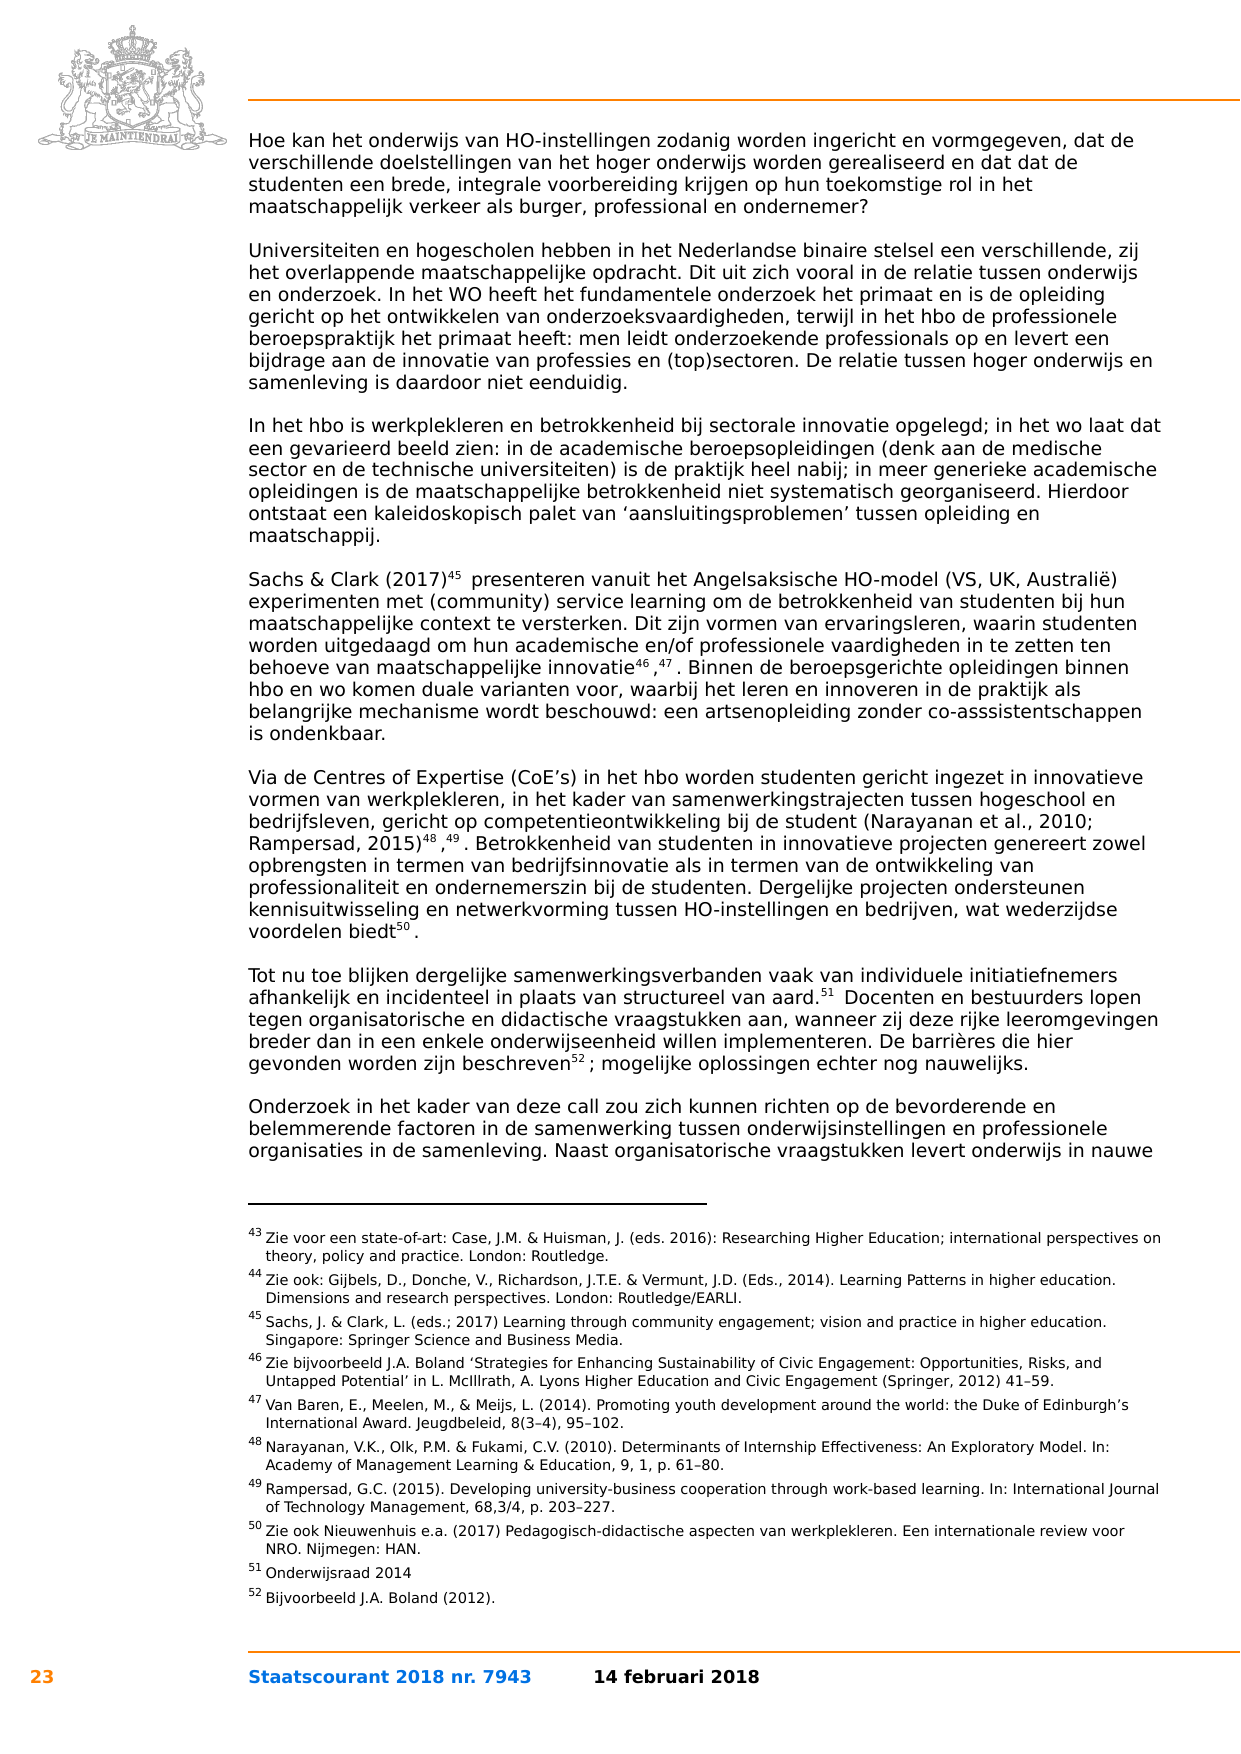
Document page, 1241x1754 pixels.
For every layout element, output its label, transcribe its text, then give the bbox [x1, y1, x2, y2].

text Via de Centres of Expertise (CoE’s) in het hbo worden studenten gericht ingezet in innovatieve vormen van werkplekleren, in het kader van samenwerkingstrajecten tussen hogeschool en bedrijfsleven, gericht op competentieontwikkeling bij de student (Narayanan et al., 2010; Rampersad, 2015),. Betrokkenheid van studenten in innovatieve projecten genereert zowel opbrengsten in termen van bedrijfsinnovatie als in termen van de ontwikkeling van professionaliteit en ondernemerszin bij de studenten. Dergelijke projecten ondersteunen kennisuitwisseling en netwerkvorming tussen HO-instellingen en bedrijven, wat wederzijdse voordelen biedt. [248, 767, 1163, 943]
text Zie voor een state-of-art: Case, J.M. & Huisman, J. (eds. 2016): Researching Higher Education; international perspectives on theory, policy and practice. London: Routledge. [248, 1226, 1163, 1265]
text In het hbo is werkplekleren en betrokkenheid bij sectorale innovatie opgelegd; in het wo laat dat een gevarieerd beeld zien: in de academische beroepsopleidingen (denk aan de medische sector en de technische universiteiten) is de praktijk heel nabij; in meer generieke academische opleidingen is de maatschappelijke betrokkenheid niet systematisch georganiseerd. Hierdoor ontstaat een kaleidoskopisch palet van ‘aansluitingsproblemen’ tussen opleiding en maatschappij. [248, 415, 1163, 547]
text Zie ook: Gijbels, D., Donche, V., Richardson, J.T.E. & Vermunt, J.D. (Eds., 2014). Learning Patterns in higher education. Dimensions and research perspectives. London: Routledge/EARLI. [248, 1268, 1163, 1307]
text Zie ook Nieuwenhuis e.a. (2017) Pedagogisch-didactische aspecten van werkplekleren. Een internationale review voor NRO. Nijmegen: HAN. [248, 1519, 1163, 1558]
text Universiteiten en hogescholen hebben in het Nederlandse binaire stelsel een verschillende, zij het overlappende maatschappelijke opdracht. Dit uit zich vooral in de relatie tussen onderwijs en onderzoek. In het WO heeft het fundamentele onderzoek het primaat en is de opleiding gericht op het ontwikkelen van onderzoeksvaardigheden, terwijl in het hbo de professionele beroepspraktijk het primaat heeft: men leidt onderzoekende professionals op en levert een bijdrage aan de innovatie van professies en (top)sectoren. De relatie tussen hoger onderwijs en samenleving is daardoor niet eenduidig. [248, 240, 1163, 393]
text Tot nu toe blijken dergelijke samenwerkingsverbanden vaak van individuele initiatiefnemers afhankelijk en incidenteel in plaats van structureel van aard. Docenten en bestuurders lopen tegen organisatorische en didactische vraagstukken aan, wanneer zij deze rijke leeromgevingen breder dan in een enkele onderwijseenheid willen implementeren. De barrières die hier gevonden worden zijn beschreven; mogelijke oplossingen echter nog nauwelijks. [248, 964, 1163, 1074]
text Hoe kan het onderwijs van HO-instellingen zodanig worden ingericht en vormgegeven, dat de verschillende doelstellingen van het hoger onderwijs worden gerealiseerd en dat dat de studenten een brede, integrale voorbereiding krijgen op hun toekomstige rol in het maatschappelijk verkeer als burger, professional en ondernemer? [248, 130, 1163, 218]
text Zie bijvoorbeeld J.A. Boland ‘Strategies for Enhancing Sustainability of Civic Engagement: Opportunities, Risks, and Untapped Potential’ in L. McIllrath, A. Lyons Higher Education and Civic Engagement (Springer, 2012) 41–59. [248, 1351, 1163, 1390]
text Rampersad, G.C. (2015). Developing university-business cooperation through work-based learning. In: International Journal of Technology Management, 68,3/4, p. 203–227. [248, 1477, 1163, 1516]
text Narayanan, V.K., Olk, P.M. & Fukami, C.V. (2010). Determinants of Internship Effectiveness: An Exploratory Model. In: Academy of Management Learning & Education, 9, 1, p. 61–80. [248, 1435, 1163, 1474]
text Van Baren, E., Meelen, M., & Meijs, L. (2014). Promoting youth development around the world: the Duke of Edinburgh’s International Award. Jeugdbeleid, 8(3–4), 95–102. [248, 1393, 1163, 1432]
picture [38, 25, 227, 150]
text Sachs, J. & Clark, L. (eds.; 2017) Learning through community engagement; vision and practice in higher education. Singapore: Springer Science and Business Media. [248, 1309, 1163, 1348]
text Bijvoorbeeld J.A. Boland (2012). [248, 1586, 1163, 1608]
text Sachs & Clark (2017) presenteren vanuit het Angelsaksische HO-model (VS, UK, Australië) experimenten met (community) service learning om de betrokkenheid van studenten bij hun maatschappelijke context te versterken. Dit zijn vormen van ervaringsleren, waarin studenten worden uitgedaagd om hun academische en/of professionele vaardigheden in te zetten ten behoeve van maatschappelijke innovatie,. Binnen de beroepsgerichte opleidingen binnen hbo en wo komen duale varianten voor, waarbij het leren en innoveren in de praktijk als belangrijke mechanisme wordt beschouwd: een artsenopleiding zonder co-asssistentschappen is ondenkbaar. [248, 569, 1163, 745]
text Onderzoek in het kader van deze call zou zich kunnen richten op de bevorderende en belemmerende factoren in de samenwerking tussen onderwijsinstellingen en professionele organisaties in de samenleving. Naast organisatorische vraagstukken levert onderwijs in nauwe [248, 1096, 1163, 1162]
text Onderwijsraad 2014 [248, 1561, 1163, 1583]
